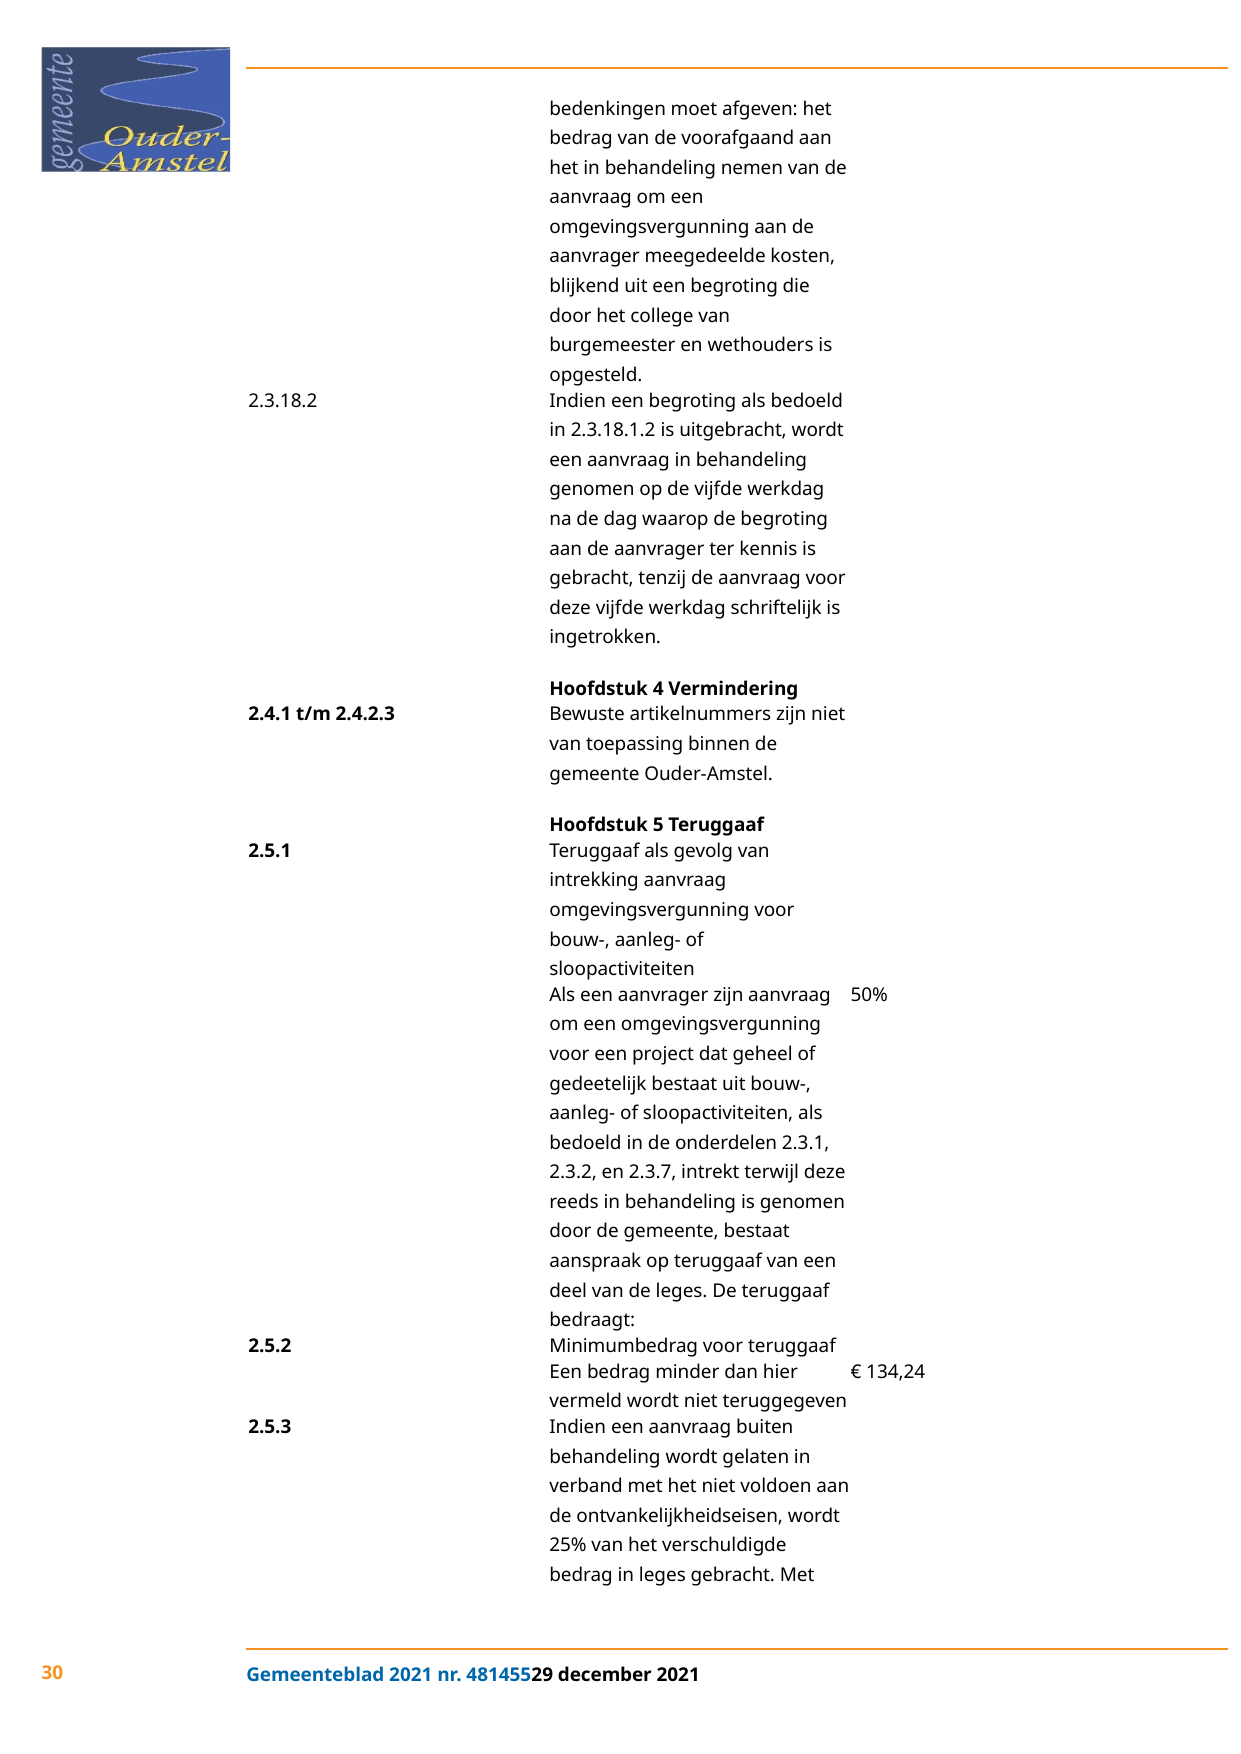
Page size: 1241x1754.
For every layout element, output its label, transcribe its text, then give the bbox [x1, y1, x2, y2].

table_cell 2.5.3 [248, 1413, 549, 1587]
table_cell [248, 649, 549, 675]
table_cell € 134,24 [850, 1358, 1152, 1413]
table_cell Bewuste artikelnummers zijn niet van toepassing binnen de gemeente Ouder-Amstel. [549, 701, 850, 786]
table_cell 2.5.2 [248, 1332, 549, 1358]
table_cell Minimumbedrag voor teruggaaf [549, 1332, 850, 1358]
table_cell [850, 675, 1152, 701]
table_cell 2.4.1 t/m 2.4.2.3 [248, 701, 549, 786]
table_cell 2.5.1 [248, 837, 549, 981]
table_cell Hoofdstuk 5 Teruggaaf [549, 811, 850, 837]
table_cell [850, 95, 1152, 387]
table_cell Hoofdstuk 4 Vermindering [549, 675, 850, 701]
table_cell [248, 675, 549, 701]
picture [41, 47, 231, 172]
table_cell [850, 1332, 1152, 1358]
table_cell Teruggaaf als gevolg van intrekking aanvraag omgevingsvergunning voor bouw-, aanleg- of sloopactiviteiten [549, 837, 850, 981]
table_cell Indien een begroting als bedoeld in 2.3.18.1.2 is uitgebracht, wordt een aanvraag in behandeling genomen op de vijfde werkdag na de dag waarop de begroting aan de aanvrager ter kennis is gebracht, tenzij de aanvraag voor deze vijfde werkdag schriftelijk is ingetrokken. [549, 387, 850, 649]
table_cell [850, 786, 1152, 811]
table_cell [850, 701, 1152, 786]
table_cell [850, 811, 1152, 837]
table_cell [248, 981, 549, 1332]
table_cell 50% [850, 981, 1152, 1332]
table_cell [248, 811, 549, 837]
table_cell [248, 786, 549, 811]
table_cell [850, 1413, 1152, 1587]
table_cell [850, 649, 1152, 675]
table_cell [248, 95, 549, 387]
table_cell [248, 1358, 549, 1413]
table_cell [850, 387, 1152, 649]
table_cell Indien een aanvraag buiten behandeling wordt gelaten in verband met het niet voldoen aan de ontvankelijkheidseisen, wordt 25% van het verschuldigde bedrag in leges gebracht. Met [549, 1413, 850, 1587]
table_cell bedenkingen moet afgeven: het bedrag van de voorafgaand aan het in behandeling nemen van de aanvraag om een omgevingsvergunning aan de aanvrager meegedeelde kosten, blijkend uit een begroting die door het college van burgemeester en wethouders is opgesteld. [549, 95, 850, 387]
table_cell 2.3.18.2 [248, 387, 549, 649]
table_cell [850, 837, 1152, 981]
table_cell [549, 649, 850, 675]
table_cell Als een aanvrager zijn aanvraag om een omgevingsvergunning voor een project dat geheel of gedeetelijk bestaat uit bouw-, aanleg- of sloopactiviteiten, als bedoeld in de onderdelen 2.3.1, 2.3.2, en 2.3.7, intrekt terwijl deze reeds in behandeling is genomen door de gemeente, bestaat aanspraak op teruggaaf van een deel van de leges. De teruggaaf bedraagt: [549, 981, 850, 1332]
table_cell Een bedrag minder dan hier vermeld wordt niet teruggegeven [549, 1358, 850, 1413]
table_cell [549, 786, 850, 811]
